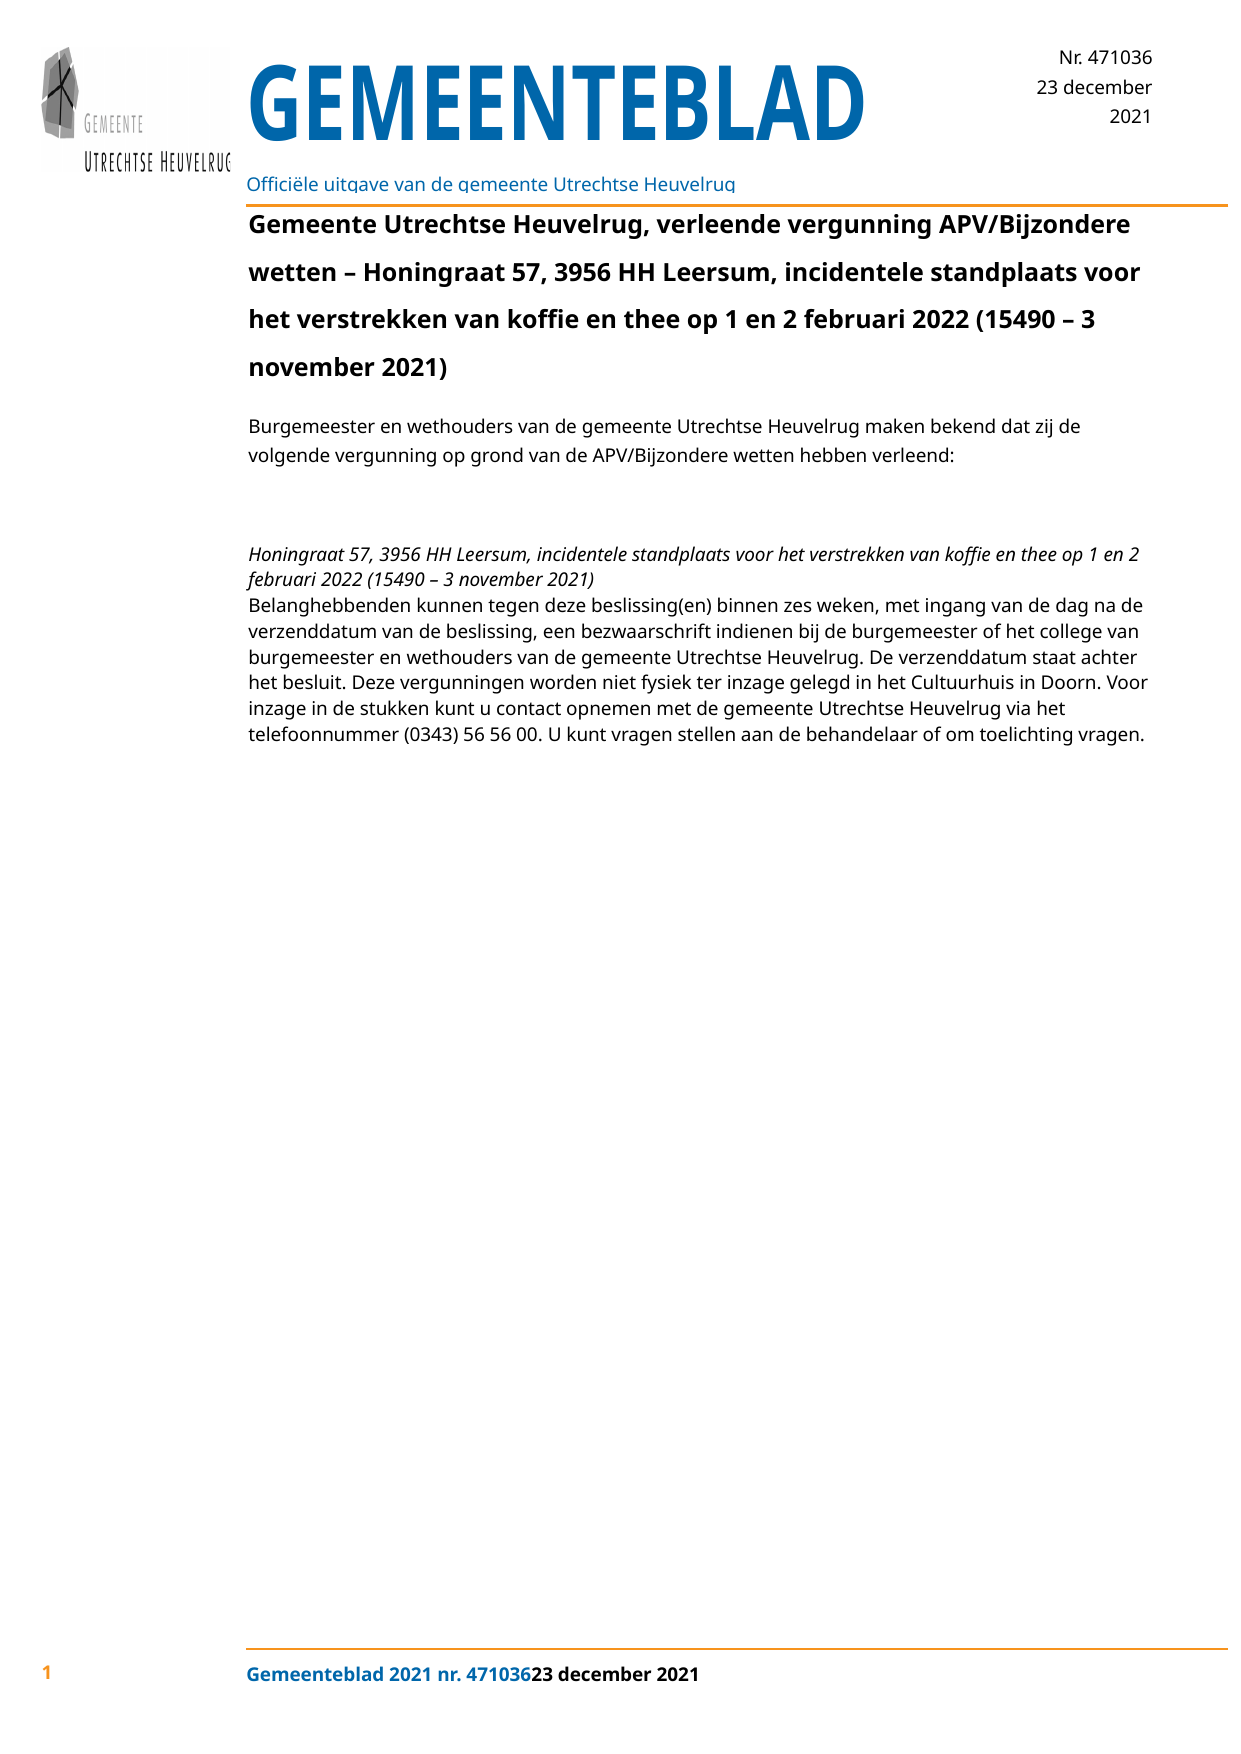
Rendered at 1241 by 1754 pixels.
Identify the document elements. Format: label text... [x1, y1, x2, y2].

picture [41, 47, 231, 172]
text Belanghebbenden kunnen tegen deze beslissing(en) binnen zes weken, met ingang van de dag na de verzenddatum van de beslissing, een bezwaarschrift indienen bij de burgemeester of het college van burgemeester en wethouders van de gemeente Utrechtse Heuvelrug. De verzenddatum staat achter het besluit. Deze vergunningen worden niet fysiek ter inzage gelegd in het Cultuurhuis in Doorn. Voor inzage in de stukken kunt u contact opnemen met de gemeente Utrechtse Heuvelrug via het telefoonnummer (0343) 56 56 00. U kunt vragen stellen aan de behandelaar of om toelichting vragen. [248, 592, 1152, 747]
text Burgemeester en wethouders van de gemeente Utrechtse Heuvelrug maken bekend dat zij de volgende vergunning op grond van de APV/Bijzondere wetten hebben verleend: [248, 413, 1152, 468]
text Gemeente Utrechtse Heuvelrug, verleende vergunning APV/Bijzondere wetten – Honingraat 57, 3956 HH Leersum, incidentele standplaats voor het verstrekken van koffie en thee op 1 en 2 februari 2022 (15490 – 3 november 2021) [248, 207, 1152, 384]
text Honingraat 57, 3956 HH Leersum, incidentele standplaats voor het verstrekken van koffie en thee op 1 en 2 februari 2022 (15490 – 3 november 2021) [248, 541, 1152, 592]
